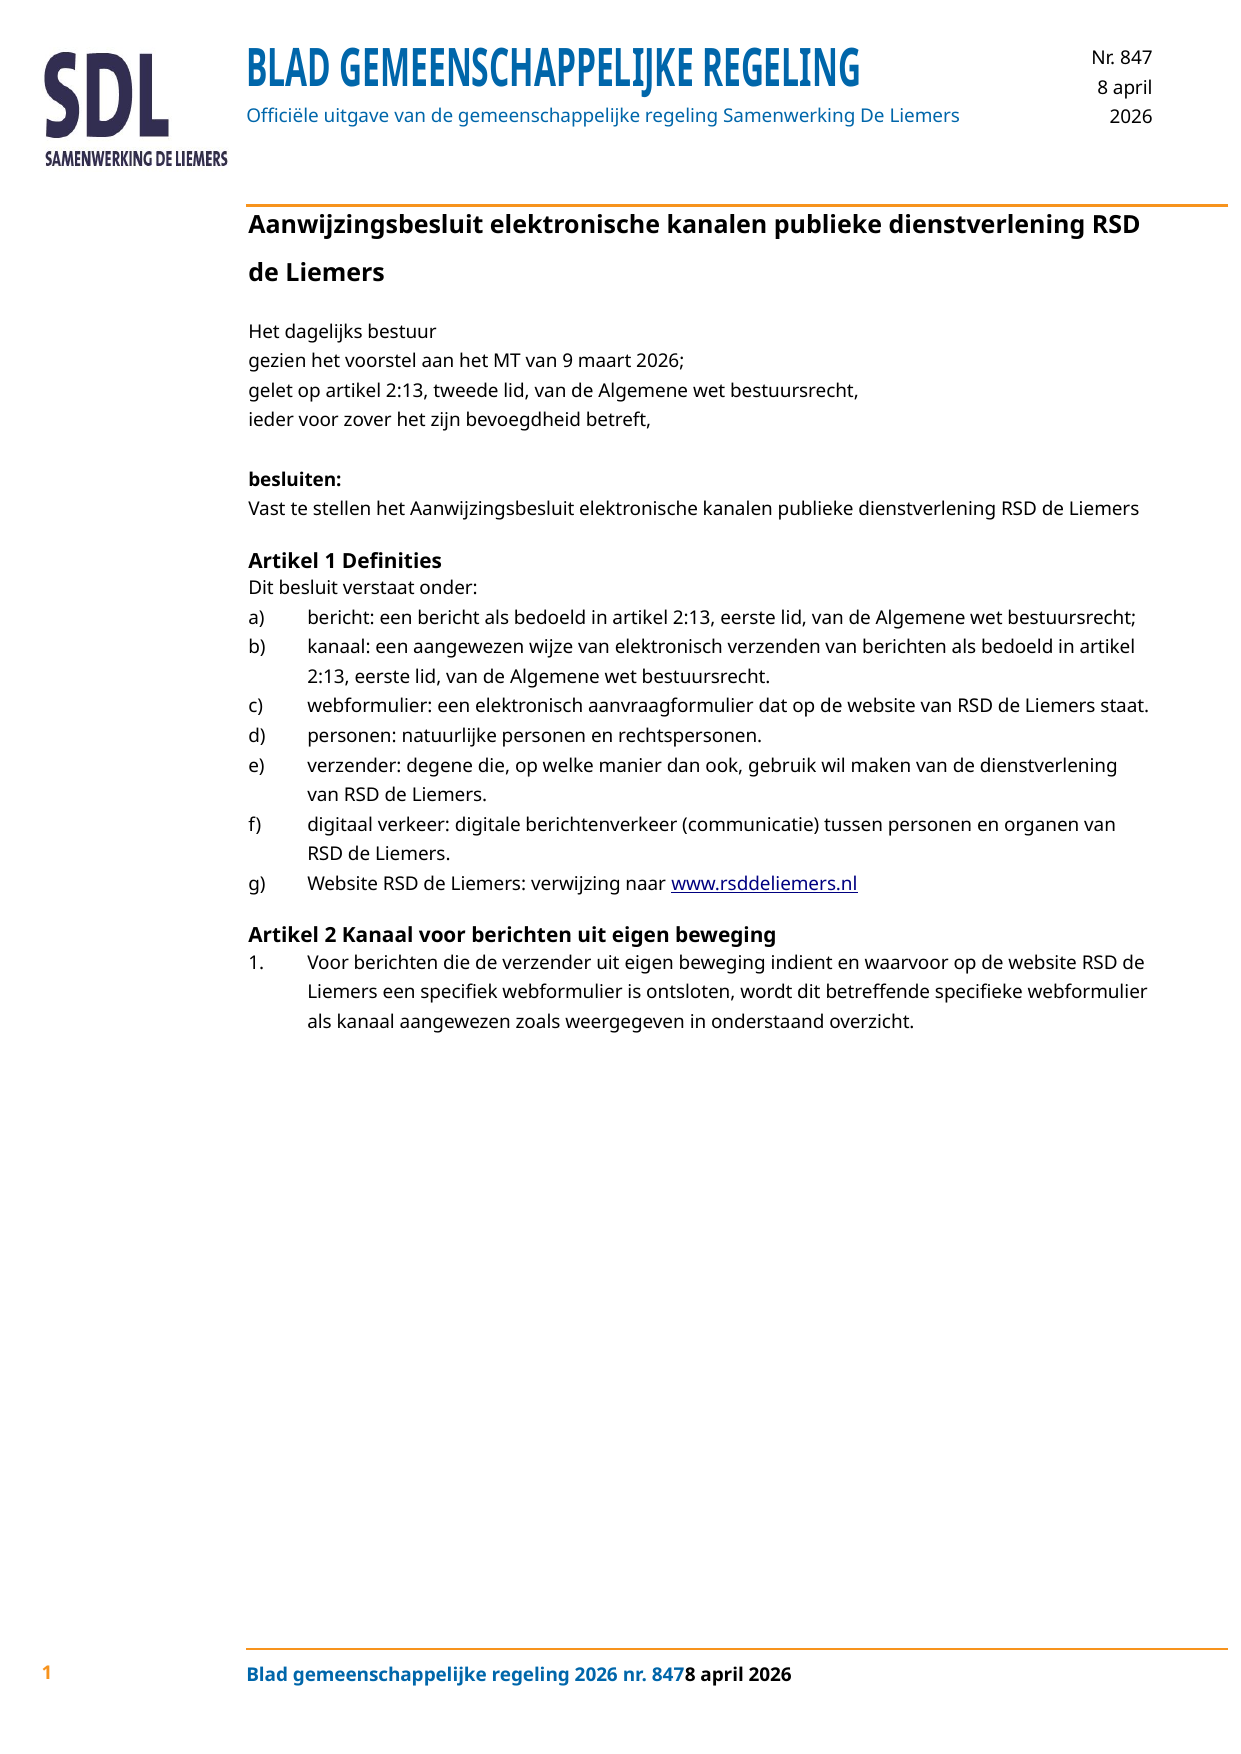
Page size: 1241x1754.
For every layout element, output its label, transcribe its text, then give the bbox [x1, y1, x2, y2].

list bericht: een bericht als bedoeld in artikel 2:13, eerste lid, van de Algemene wet bestuursrecht; [248, 604, 1152, 629]
text Het dagelijks bestuur [248, 318, 1152, 344]
list digitaal verkeer: digitale berichtenverkeer (communicatie) tussen personen en organen van RSD de Liemers. [248, 811, 1152, 866]
picture [41, 47, 231, 172]
text Vast te stellen het Aanwijzingsbesluit elektronische kanalen publieke dienstverlening RSD de Liemers [248, 495, 1152, 521]
list personen: natuurlijke personen en rechtspersonen. [248, 722, 1152, 748]
text Aanwijzingsbesluit elektronische kanalen publieke dienstverlening RSD de Liemers [248, 207, 1152, 288]
text gelet op artikel 2:13, tweede lid, van de Algemene wet bestuursrecht, [248, 377, 1152, 403]
list verzender: degene die, op welke manier dan ook, gebruik wil maken van de dienstverlening van RSD de Liemers. [248, 752, 1152, 807]
text gezien het voorstel aan het MT van 9 maart 2026; [248, 347, 1152, 373]
text Artikel 1 Definities [248, 546, 1152, 574]
list kanaal: een aangewezen wijze van elektronisch verzenden van berichten als bedoeld in artikel 2:13, eerste lid, van de Algemene wet bestuursrecht. [248, 633, 1152, 689]
list webformulier: een elektronisch aanvraagformulier dat op de website van RSD de Liemers staat. [248, 693, 1152, 718]
list Voor berichten die de verzender uit eigen beweging indient en waarvoor op de website RSD de Liemers een specifiek webformulier is ontsloten, wordt dit betreffende specifieke webformulier als kanaal aangewezen zoals weergegeven in onderstaand overzicht. [248, 949, 1152, 1034]
text besluiten: [248, 466, 1152, 492]
text Dit besluit verstaat onder: [248, 574, 1152, 600]
text Artikel 2 Kanaal voor berichten uit eigen beweging [248, 921, 1152, 949]
list Website RSD de Liemers: verwijzing naar www.rsddeliemers.nl [248, 870, 1152, 896]
text ieder voor zover het zijn bevoegdheid betreft, [248, 407, 1152, 432]
